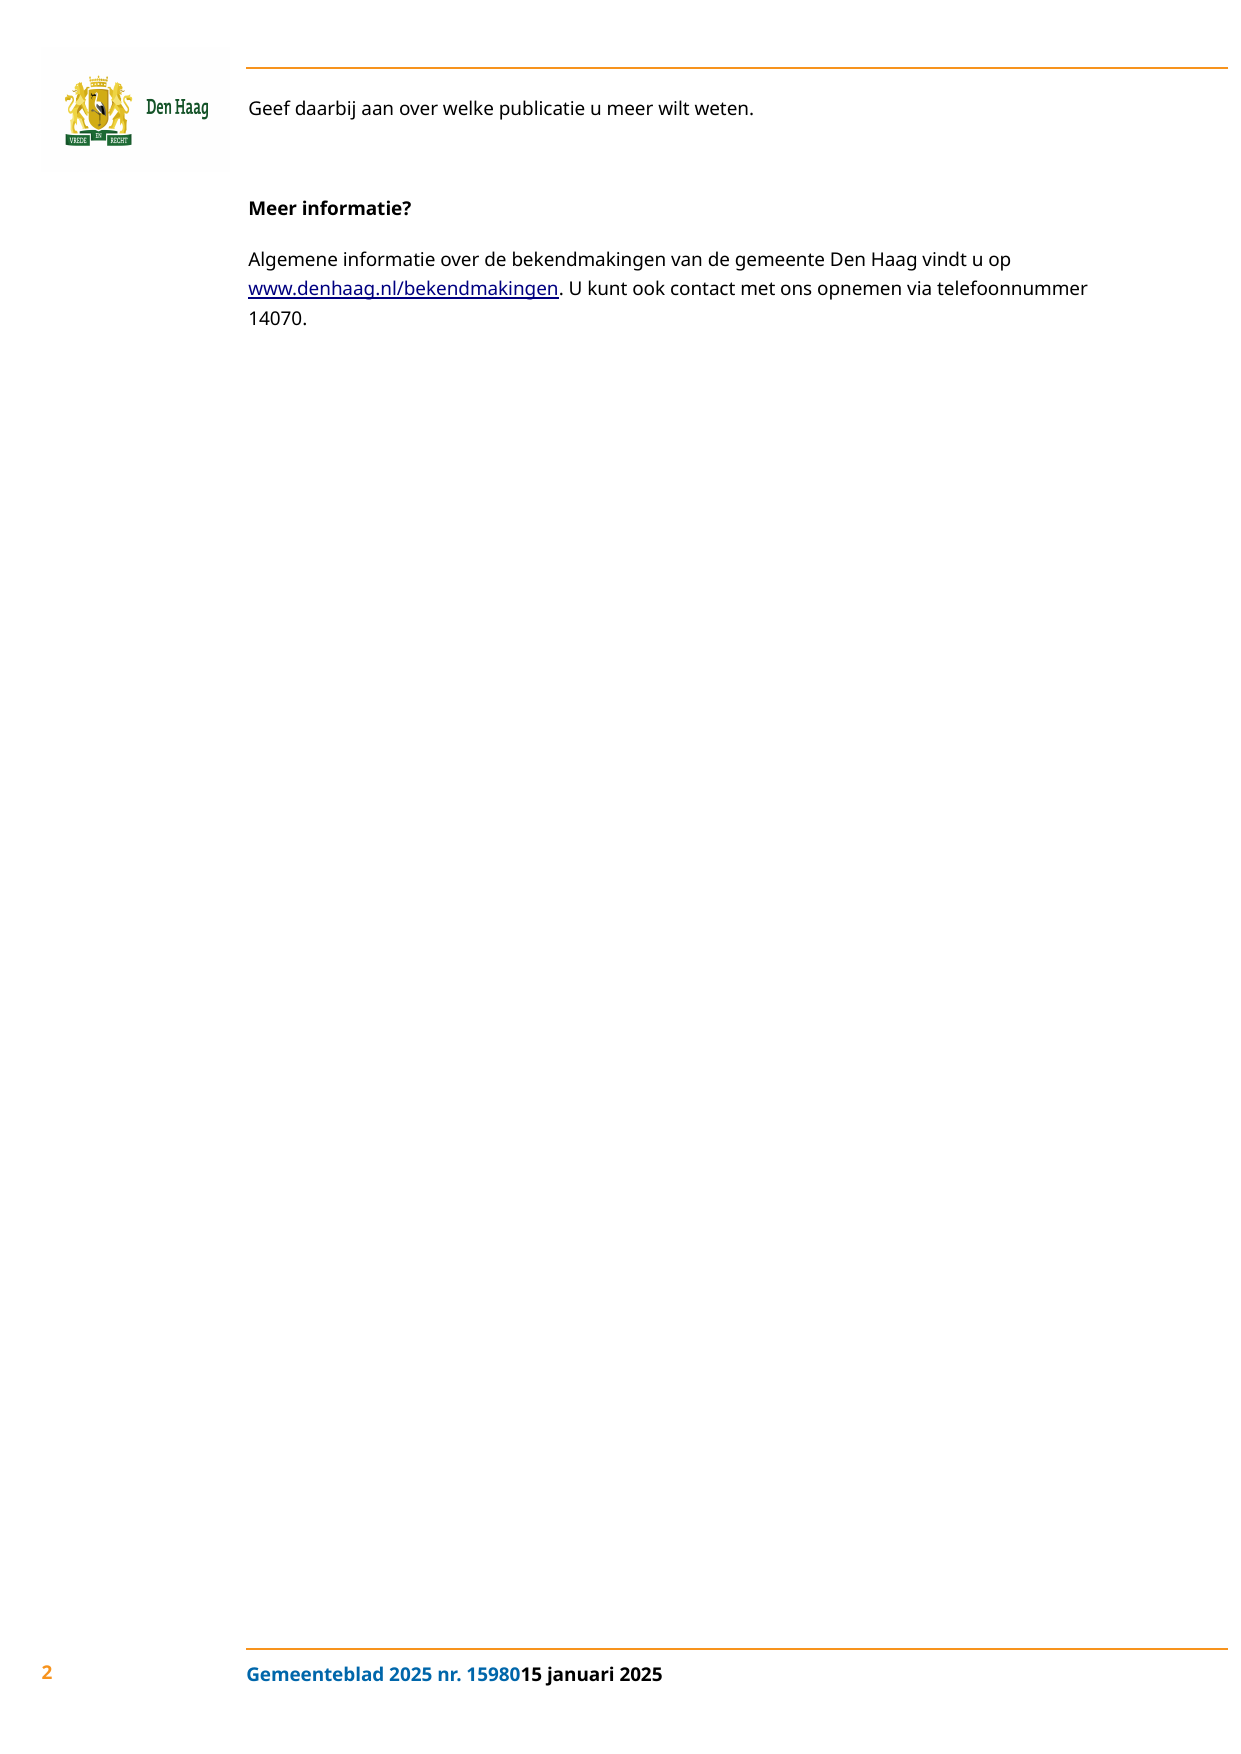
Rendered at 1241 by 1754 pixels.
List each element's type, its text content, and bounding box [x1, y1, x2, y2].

text Meer informatie? [248, 196, 1152, 221]
text Geef daarbij aan over welke publicatie u meer wilt weten. [248, 95, 1152, 121]
text Algemene informatie over de bekendmakingen van de gemeente Den Haag vindt u op www.denhaag.nl/bekendmakingen. U kunt ook contact met ons opnemen via telefoonnummer 14070. [248, 246, 1152, 331]
picture [41, 47, 231, 172]
